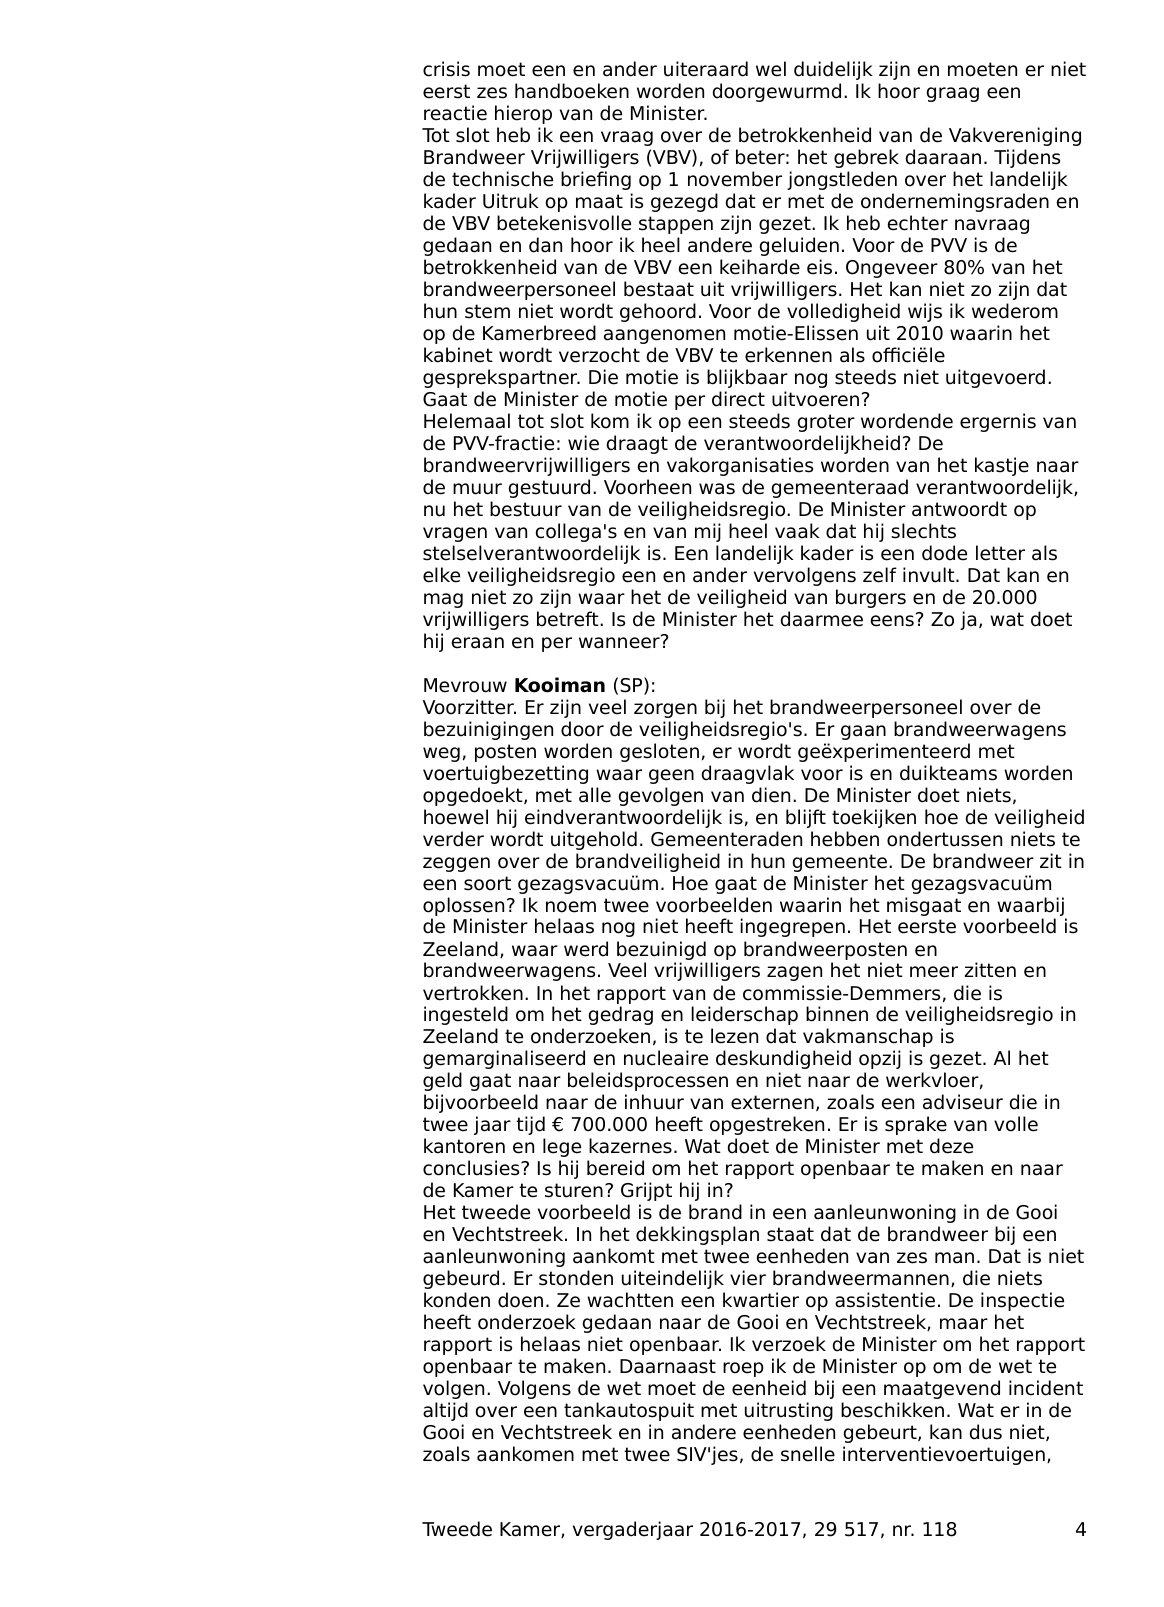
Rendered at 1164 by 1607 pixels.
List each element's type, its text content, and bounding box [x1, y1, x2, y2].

text crisis moet een en ander uiteraard wel duidelijk zijn en moeten er niet eerst zes handboeken worden doorgewurmd. Ik hoor graag een reactie hierop van de Minister. [422, 59, 1087, 125]
text Voorzitter. Er zijn veel zorgen bij het brandweerpersoneel over de bezuinigingen door de veiligheidsregio's. Er gaan brandweerwagens weg, posten worden gesloten, er wordt geëxperimenteerd met voertuigbezetting waar geen draagvlak voor is en duikteams worden opgedoekt, met alle gevolgen van dien. De Minister doet niets, hoewel hij eindverantwoordelijk is, en blijft toekijken hoe de veiligheid verder wordt uitgehold. Gemeenteraden hebben ondertussen niets te zeggen over de brandveiligheid in hun gemeente. De brandweer zit in een soort gezagsvacuüm. Hoe gaat de Minister het gezagsvacuüm oplossen? Ik noem twee voorbeelden waarin het misgaat en waarbij de Minister helaas nog niet heeft ingegrepen. Het eerste voorbeeld is Zeeland, waar werd bezuinigd op brandweerposten en brandweerwagens. Veel vrijwilligers zagen het niet meer zitten en vertrokken. In het rapport van de commissie-Demmers, die is ingesteld om het gedrag en leiderschap binnen de veiligheidsregio in Zeeland te onderzoeken, is te lezen dat vakmanschap is gemarginaliseerd en nucleaire deskundigheid opzij is gezet. Al het geld gaat naar beleidsprocessen en niet naar de werkvloer, bijvoorbeeld naar de inhuur van externen, zoals een adviseur die in twee jaar tijd € 700.000 heeft opgestreken. Er is sprake van volle kantoren en lege kazernes. Wat doet de Minister met deze conclusies? Is hij bereid om het rapport openbaar te maken en naar de Kamer te sturen? Grijpt hij in? [422, 697, 1087, 1202]
text Tot slot heb ik een vraag over de betrokkenheid van de Vakvereniging Brandweer Vrijwilligers (VBV), of beter: het gebrek daaraan. Tijdens de technische briefing op 1 november jongstleden over het landelijk kader Uitruk op maat is gezegd dat er met de ondernemingsraden en de VBV betekenisvolle stappen zijn gezet. Ik heb echter navraag gedaan en dan hoor ik heel andere geluiden. Voor de PVV is de betrokkenheid van de VBV een keiharde eis. Ongeveer 80% van het brandweerpersoneel bestaat uit vrijwilligers. Het kan niet zo zijn dat hun stem niet wordt gehoord. Voor de volledigheid wijs ik wederom op de Kamerbreed aangenomen motie-Elissen uit 2010 waarin het kabinet wordt verzocht de VBV te erkennen als officiële gesprekspartner. Die motie is blijkbaar nog steeds niet uitgevoerd. Gaat de Minister de motie per direct uitvoeren? [422, 125, 1087, 411]
text Het tweede voorbeeld is de brand in een aanleunwoning in de Gooi en Vechtstreek. In het dekkingsplan staat dat de brandweer bij een aanleunwoning aankomt met twee eenheden van zes man. Dat is niet gebeurd. Er stonden uiteindelijk vier brandweermannen, die niets konden doen. Ze wachtten een kwartier op assistentie. De inspectie heeft onderzoek gedaan naar de Gooi en Vechtstreek, maar het rapport is helaas niet openbaar. Ik verzoek de Minister om het rapport openbaar te maken. Daarnaast roep ik de Minister op om de wet te volgen. Volgens de wet moet de eenheid bij een maatgevend incident altijd over een tankautospuit met uitrusting beschikken. Wat er in de Gooi en Vechtstreek en in andere eenheden gebeurt, kan dus niet, zoals aankomen met twee SIV'jes, de snelle interventievoertuigen, [422, 1202, 1087, 1466]
text Mevrouw Kooiman (SP): [422, 675, 1087, 697]
text Helemaal tot slot kom ik op een steeds groter wordende ergernis van de PVV-fractie: wie draagt de verantwoordelijkheid? De brandweervrijwilligers en vakorganisaties worden van het kastje naar de muur gestuurd. Voorheen was de gemeenteraad verantwoordelijk, nu het bestuur van de veiligheidsregio. De Minister antwoordt op vragen van collega's en van mij heel vaak dat hij slechts stelselverantwoordelijk is. Een landelijk kader is een dode letter als elke veiligheidsregio een en ander vervolgens zelf invult. Dat kan en mag niet zo zijn waar het de veiligheid van burgers en de 20.000 vrijwilligers betreft. Is de Minister het daarmee eens? Zo ja, wat doet hij eraan en per wanneer? [422, 411, 1087, 652]
